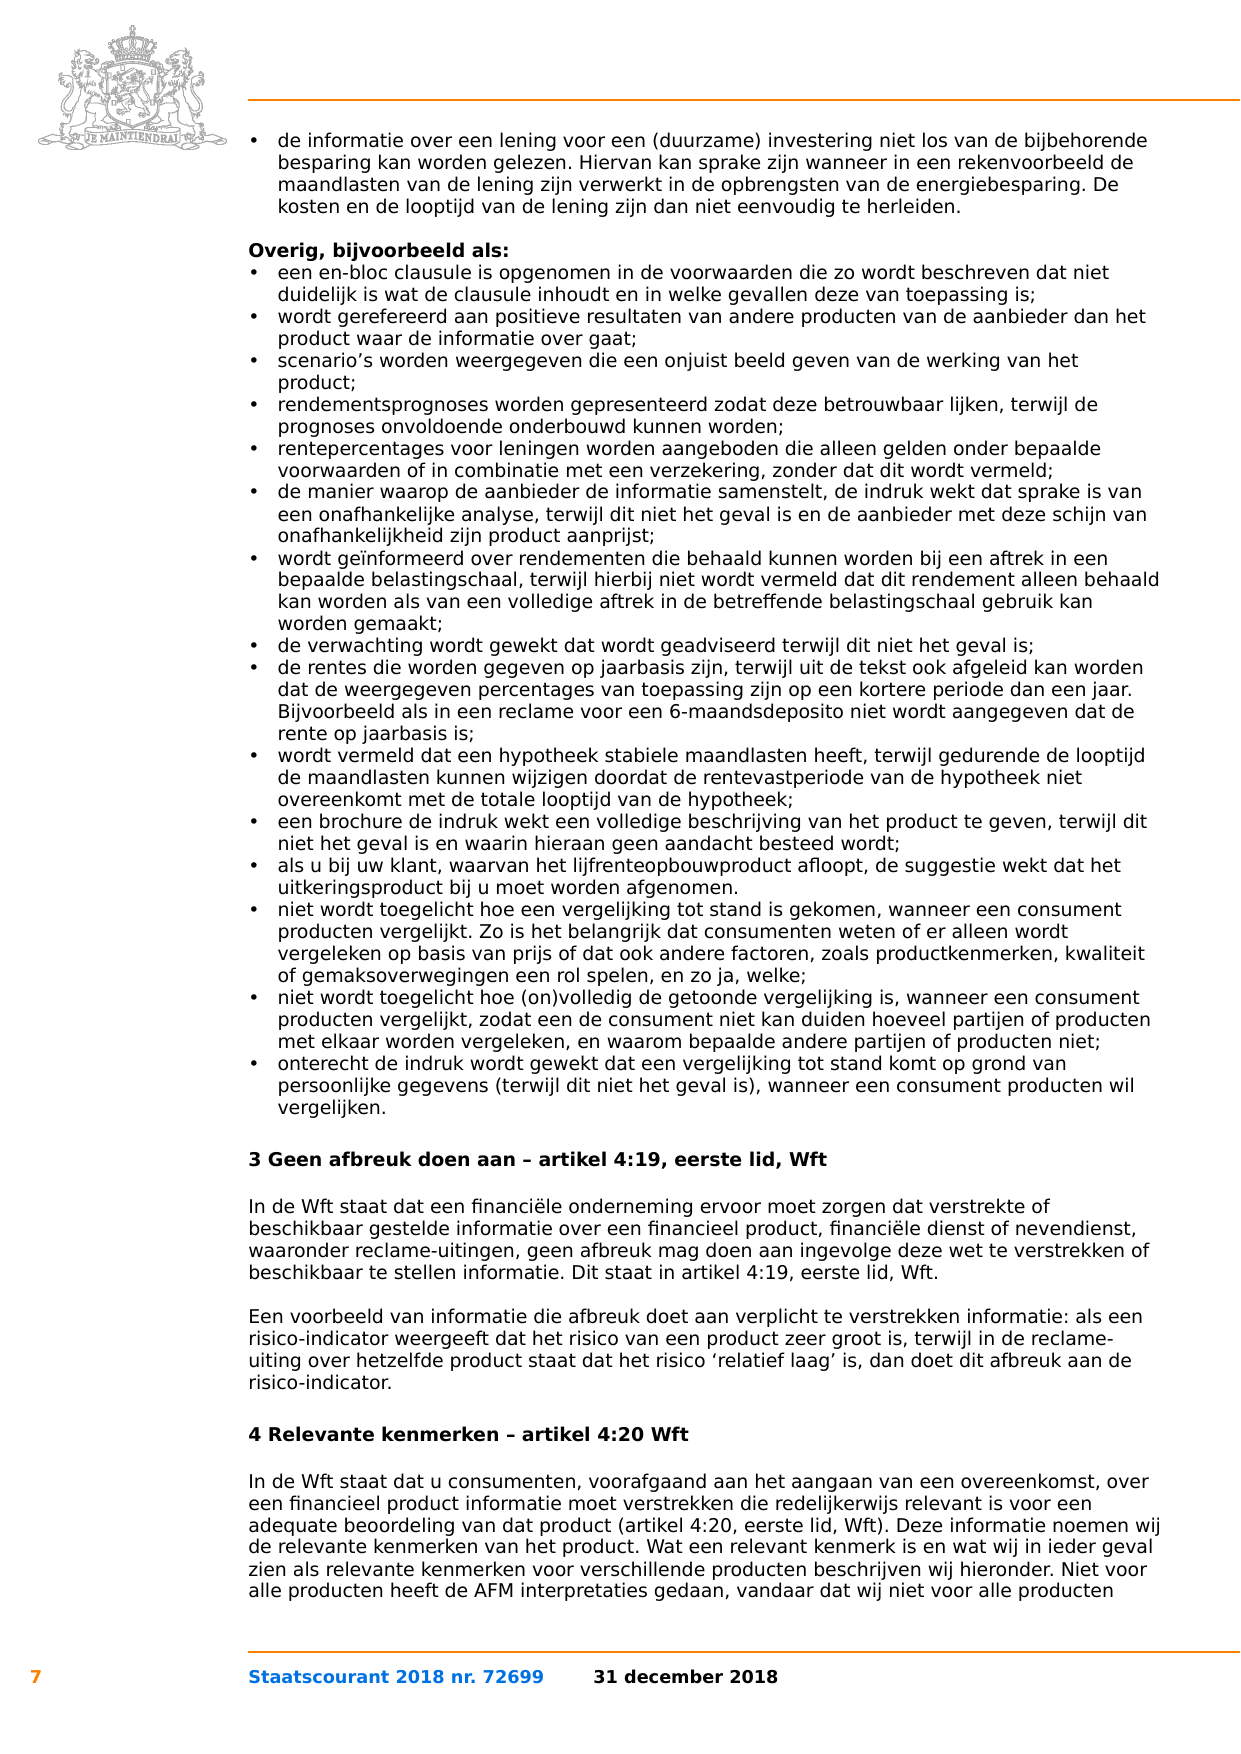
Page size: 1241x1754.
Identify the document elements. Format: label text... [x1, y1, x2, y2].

text Een voorbeeld van informatie die afbreuk doet aan verplicht te verstrekken informatie: als een risico-indicator weergeeft dat het risico van een product zeer groot is, terwijl in de reclame-uiting over hetzelfde product staat dat het risico ‘relatief laag’ is, dan doet dit afbreuk aan de risico-indicator. [248, 1306, 1163, 1393]
text • de manier waarop de aanbieder de informatie samenstelt, de indruk wekt dat sprake is van een onafhankelijke analyse, terwijl dit niet het geval is en de aanbieder met deze schijn van onafhankelijkheid zijn product aanprijst; [248, 481, 1163, 547]
text • een en-bloc clausule is opgenomen in de voorwaarden die zo wordt beschreven dat niet duidelijk is wat de clausule inhoudt en in welke gevallen deze van toepassing is; [248, 262, 1163, 306]
text • scenario’s worden weergegeven die een onjuist beeld geven van de werking van het product; [248, 349, 1163, 393]
picture [38, 25, 227, 150]
text • wordt gerefereerd aan positieve resultaten van andere producten van de aanbieder dan het product waar de informatie over gaat; [248, 306, 1163, 349]
text Overig, bijvoorbeeld als: [248, 240, 1163, 262]
subtitle 4 Relevante kenmerken – artikel 4:20 Wft [248, 1423, 1163, 1446]
text In de Wft staat dat een financiële onderneming ervoor moet zorgen dat verstrekte of beschikbaar gestelde informatie over een financieel product, financiële dienst of nevendienst, waaronder reclame-uitingen, geen afbreuk mag doen aan ingevolge deze wet te verstrekken of beschikbaar te stellen informatie. Dit staat in artikel 4:19, eerste lid, Wft. [248, 1196, 1163, 1284]
text • niet wordt toegelicht hoe een vergelijking tot stand is gekomen, wanneer een consument producten vergelijkt. Zo is het belangrijk dat consumenten weten of er alleen wordt vergeleken op basis van prijs of dat ook andere factoren, zoals productkenmerken, kwaliteit of gemaksoverwegingen een rol spelen, en zo ja, welke; [248, 899, 1163, 987]
text • de informatie over een lening voor een (duurzame) investering niet los van de bijbehorende besparing kan worden gelezen. Hiervan kan sprake zijn wanneer in een rekenvoorbeeld de maandlasten van de lening zijn verwerkt in de opbrengsten van de energiebesparing. De kosten en de looptijd van de lening zijn dan niet eenvoudig te herleiden. [248, 130, 1163, 218]
text • onterecht de indruk wordt gewekt dat een vergelijking tot stand komt op grond van persoonlijke gegevens (terwijl dit niet het geval is), wanneer een consument producten wil vergelijken. [248, 1053, 1163, 1119]
text • de verwachting wordt gewekt dat wordt geadviseerd terwijl dit niet het geval is; [248, 635, 1163, 657]
text • als u bij uw klant, waarvan het lijfrenteopbouwproduct afloopt, de suggestie wekt dat het uitkeringsproduct bij u moet worden afgenomen. [248, 855, 1163, 899]
text In de Wft staat dat u consumenten, voorafgaand aan het aangaan van een overeenkomst, over een financieel product informatie moet verstrekken die redelijkerwijs relevant is voor een adequate beoordeling van dat product (artikel 4:20, eerste lid, Wft). Deze informatie noemen wij de relevante kenmerken van het product. Wat een relevant kenmerk is en wat wij in ieder geval zien als relevante kenmerken voor verschillende producten beschrijven wij hieronder. Niet voor alle producten heeft de AFM interpretaties gedaan, vandaar dat wij niet voor alle producten [248, 1471, 1163, 1602]
text • rentepercentages voor leningen worden aangeboden die alleen gelden onder bepaalde voorwaarden of in combinatie met een verzekering, zonder dat dit wordt vermeld; [248, 437, 1163, 481]
text • wordt geïnformeerd over rendementen die behaald kunnen worden bij een aftrek in een bepaalde belastingschaal, terwijl hierbij niet wordt vermeld dat dit rendement alleen behaald kan worden als van een volledige aftrek in de betreffende belastingschaal gebruik kan worden gemaakt; [248, 547, 1163, 635]
text • wordt vermeld dat een hypotheek stabiele maandlasten heeft, terwijl gedurende de looptijd de maandlasten kunnen wijzigen doordat de rentevastperiode van de hypotheek niet overeenkomt met de totale looptijd van de hypotheek; [248, 745, 1163, 811]
subtitle 3 Geen afbreuk doen aan – artikel 4:19, eerste lid, Wft [248, 1149, 1163, 1171]
text • niet wordt toegelicht hoe (on)volledig de getoonde vergelijking is, wanneer een consument producten vergelijkt, zodat een de consument niet kan duiden hoeveel partijen of producten met elkaar worden vergeleken, en waarom bepaalde andere partijen of producten niet; [248, 987, 1163, 1053]
text • rendementsprognoses worden gepresenteerd zodat deze betrouwbaar lijken, terwijl de prognoses onvoldoende onderbouwd kunnen worden; [248, 393, 1163, 437]
text • de rentes die worden gegeven op jaarbasis zijn, terwijl uit de tekst ook afgeleid kan worden dat de weergegeven percentages van toepassing zijn op een kortere periode dan een jaar. Bijvoorbeeld als in een reclame voor een 6-maandsdeposito niet wordt aangegeven dat de rente op jaarbasis is; [248, 657, 1163, 745]
text • een brochure de indruk wekt een volledige beschrijving van het product te geven, terwijl dit niet het geval is en waarin hieraan geen aandacht besteed wordt; [248, 811, 1163, 855]
